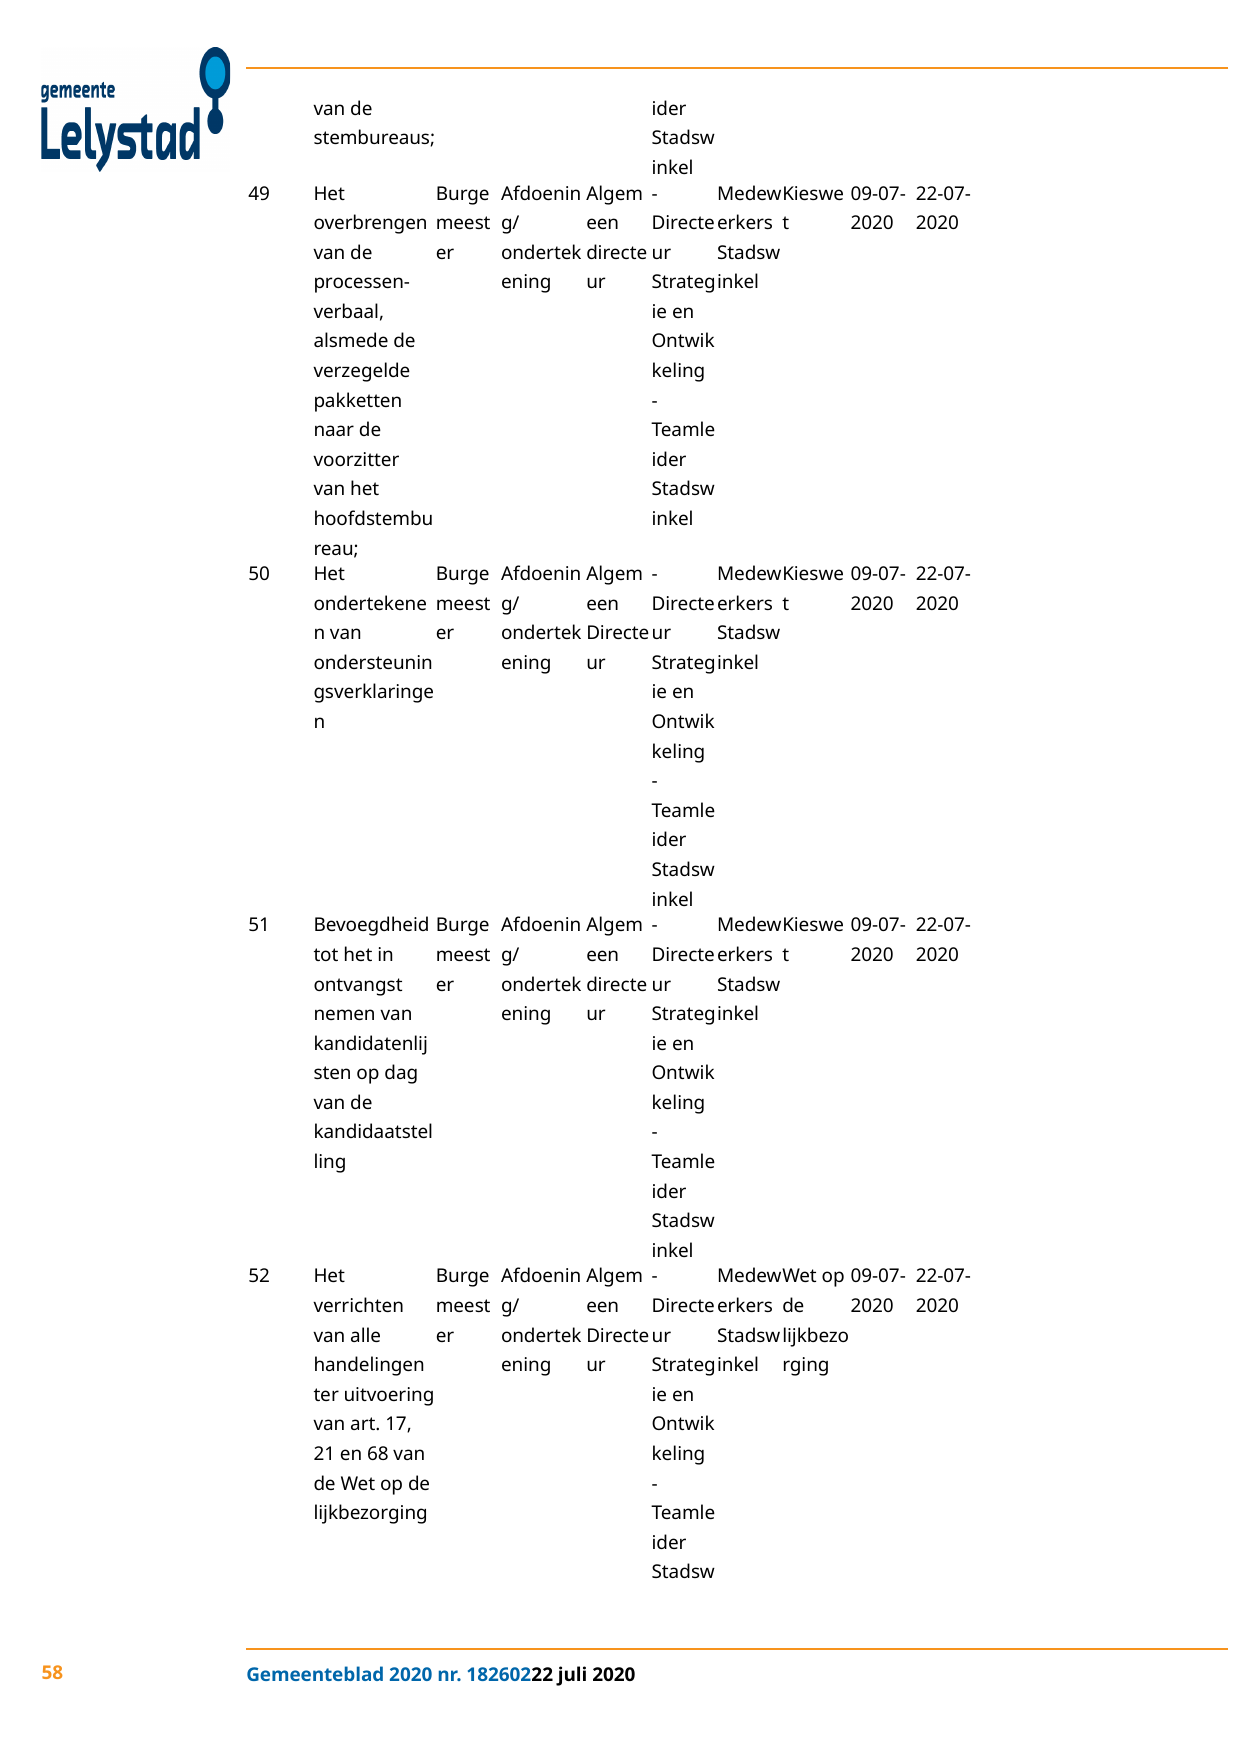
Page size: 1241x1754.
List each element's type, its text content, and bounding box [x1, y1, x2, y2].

table_cell [981, 1263, 1152, 1584]
table_cell Het ondertekenen van ondersteuningsverklaringen [313, 560, 436, 912]
table_cell 22-07-2020 [916, 560, 981, 912]
table_cell 22-07-2020 [916, 1263, 981, 1584]
table_cell 50 [248, 560, 313, 912]
table_cell Algemeen Directeur [586, 1263, 651, 1584]
table_cell [916, 95, 981, 180]
table_cell 51 [248, 912, 313, 1263]
table_cell [248, 95, 313, 180]
table_cell Het verrichten van alle handelingen ter uitvoering van art. 17, 21 en 68 van de Wet op de lijkbezorging [313, 1263, 436, 1584]
table_cell ider Stadswinkel [651, 95, 717, 180]
table_cell Afdoening/ondertekening [501, 912, 586, 1263]
table_cell Kieswet [782, 912, 850, 1263]
picture [41, 47, 231, 172]
table_cell Burgemeester [436, 560, 501, 912]
table_cell Burgemeester [436, 912, 501, 1263]
table_cell 49 [248, 180, 313, 560]
table_cell [717, 95, 782, 180]
table_cell 22-07-2020 [916, 180, 981, 560]
table_cell - Directeur Strategie en Ontwikkeling - Teamleider Stadswinkel [651, 912, 717, 1263]
table_cell Algemeen Directeur [586, 560, 651, 912]
table_cell 22-07-2020 [916, 912, 981, 1263]
table_cell [850, 95, 916, 180]
table_cell Bevoegdheid tot het in ontvangst nemen van kandidatenlijsten op dag van de kandidaatstelling [313, 912, 436, 1263]
table_cell - Directeur Strategie en Ontwikkeling - Teamleider Stadswinkel [651, 180, 717, 560]
table_cell Afdoening/ondertekening [501, 180, 586, 560]
table_cell [436, 95, 501, 180]
table_cell van de stembureaus; [313, 95, 436, 180]
table_cell Burgemeester [436, 1263, 501, 1584]
table_cell 09-07-2020 [850, 912, 916, 1263]
table_cell Medewerkers Stadswinkel [717, 1263, 782, 1584]
table_cell [981, 180, 1152, 560]
table_cell Het overbrengen van de processen-verbaal, alsmede de verzegelde pakketten naar de voorzitter van het hoofdstembureau; [313, 180, 436, 560]
table_cell Kieswet [782, 560, 850, 912]
table_cell Kieswet [782, 180, 850, 560]
table_cell [981, 560, 1152, 912]
table_cell Afdoening/ondertekening [501, 1263, 586, 1584]
table_cell - Directeur Strategie en Ontwikkeling - Teamleider Stadsw [651, 1263, 717, 1584]
table_cell [501, 95, 586, 180]
table_cell Algemeen directeur [586, 912, 651, 1263]
table_cell - Directeur Strategie en Ontwikkeling - Teamleider Stadswinkel [651, 560, 717, 912]
table_cell Medewerkers Stadswinkel [717, 912, 782, 1263]
table_cell [782, 95, 850, 180]
table_cell [981, 912, 1152, 1263]
table_cell [981, 95, 1152, 180]
table_cell 09-07-2020 [850, 180, 916, 560]
table_cell Medewerkers Stadswinkel [717, 180, 782, 560]
table_cell Wet op de lijkbezorging [782, 1263, 850, 1584]
table_cell [586, 95, 651, 180]
table_cell 09-07-2020 [850, 560, 916, 912]
table_cell Algemeen directeur [586, 180, 651, 560]
table_cell Burgemeester [436, 180, 501, 560]
table_cell Medewerkers Stadswinkel [717, 560, 782, 912]
table_cell 52 [248, 1263, 313, 1584]
table_cell Afdoening/ondertekening [501, 560, 586, 912]
table_cell 09-07-2020 [850, 1263, 916, 1584]
